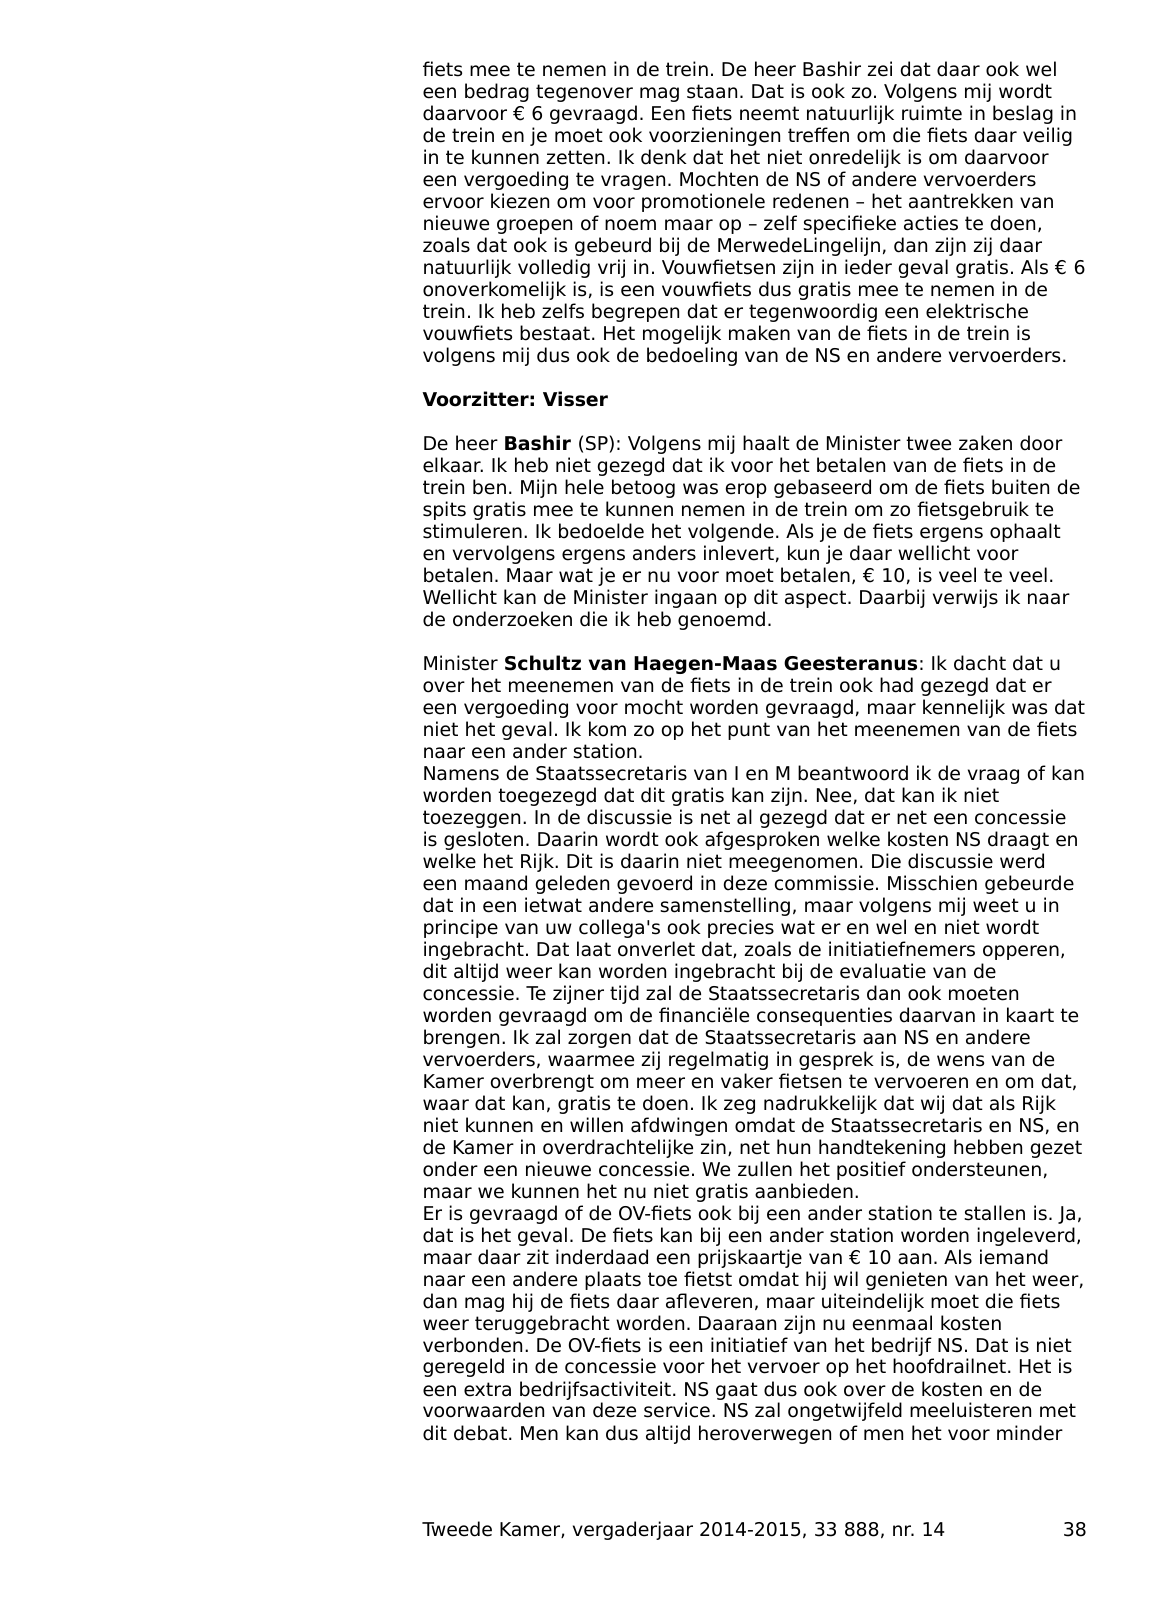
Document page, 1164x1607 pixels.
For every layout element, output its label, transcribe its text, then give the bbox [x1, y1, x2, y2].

text fiets mee te nemen in de trein. De heer Bashir zei dat daar ook wel een bedrag tegenover mag staan. Dat is ook zo. Volgens mij wordt daarvoor € 6 gevraagd. Een fiets neemt natuurlijk ruimte in beslag in de trein en je moet ook voorzieningen treffen om die fiets daar veilig in te kunnen zetten. Ik denk dat het niet onredelijk is om daarvoor een vergoeding te vragen. Mochten de NS of andere vervoerders ervoor kiezen om voor promotionele redenen – het aantrekken van nieuwe groepen of noem maar op – zelf specifieke acties te doen, zoals dat ook is gebeurd bij de MerwedeLingelijn, dan zijn zij daar natuurlijk volledig vrij in. Vouwfietsen zijn in ieder geval gratis. Als € 6 onoverkomelijk is, is een vouwfiets dus gratis mee te nemen in de trein. Ik heb zelfs begrepen dat er tegenwoordig een elektrische vouwfiets bestaat. Het mogelijk maken van de fiets in de trein is volgens mij dus ook de bedoeling van de NS en andere vervoerders. [422, 59, 1087, 367]
text Voorzitter: Visser [422, 389, 1087, 411]
text Minister Schultz van Haegen-Maas Geesteranus: Ik dacht dat u over het meenemen van de fiets in de trein ook had gezegd dat er een vergoeding voor mocht worden gevraagd, maar kennelijk was dat niet het geval. Ik kom zo op het punt van het meenemen van de fiets naar een ander station. [422, 653, 1087, 763]
text De heer Bashir (SP): Volgens mij haalt de Minister twee zaken door elkaar. Ik heb niet gezegd dat ik voor het betalen van de fiets in de trein ben. Mijn hele betoog was erop gebaseerd om de fiets buiten de spits gratis mee te kunnen nemen in de trein om zo fietsgebruik te stimuleren. Ik bedoelde het volgende. Als je de fiets ergens ophaalt en vervolgens ergens anders inlevert, kun je daar wellicht voor betalen. Maar wat je er nu voor moet betalen, € 10, is veel te veel. Wellicht kan de Minister ingaan op dit aspect. Daarbij verwijs ik naar de onderzoeken die ik heb genoemd. [422, 433, 1087, 631]
text Er is gevraagd of de OV-fiets ook bij een ander station te stallen is. Ja, dat is het geval. De fiets kan bij een ander station worden ingeleverd, maar daar zit inderdaad een prijskaartje van € 10 aan. Als iemand naar een andere plaats toe fietst omdat hij wil genieten van het weer, dan mag hij de fiets daar afleveren, maar uiteindelijk moet die fiets weer teruggebracht worden. Daaraan zijn nu eenmaal kosten verbonden. De OV-fiets is een initiatief van het bedrijf NS. Dat is niet geregeld in de concessie voor het vervoer op het hoofdrailnet. Het is een extra bedrijfsactiviteit. NS gaat dus ook over de kosten en de voorwaarden van deze service. NS zal ongetwijfeld meeluisteren met dit debat. Men kan dus altijd heroverwegen of men het voor minder [422, 1203, 1087, 1444]
text Namens de Staatssecretaris van I en M beantwoord ik de vraag of kan worden toegezegd dat dit gratis kan zijn. Nee, dat kan ik niet toezeggen. In de discussie is net al gezegd dat er net een concessie is gesloten. Daarin wordt ook afgesproken welke kosten NS draagt en welke het Rijk. Dit is daarin niet meegenomen. Die discussie werd een maand geleden gevoerd in deze commissie. Misschien gebeurde dat in een ietwat andere samenstelling, maar volgens mij weet u in principe van uw collega's ook precies wat er en wel en niet wordt ingebracht. Dat laat onverlet dat, zoals de initiatiefnemers opperen, dit altijd weer kan worden ingebracht bij de evaluatie van de concessie. Te zijner tijd zal de Staatssecretaris dan ook moeten worden gevraagd om de financiële consequenties daarvan in kaart te brengen. Ik zal zorgen dat de Staatssecretaris aan NS en andere vervoerders, waarmee zij regelmatig in gesprek is, de wens van de Kamer overbrengt om meer en vaker fietsen te vervoeren en om dat, waar dat kan, gratis te doen. Ik zeg nadrukkelijk dat wij dat als Rijk niet kunnen en willen afdwingen omdat de Staatssecretaris en NS, en de Kamer in overdrachtelijke zin, net hun handtekening hebben gezet onder een nieuwe concessie. We zullen het positief ondersteunen, maar we kunnen het nu niet gratis aanbieden. [422, 763, 1087, 1203]
